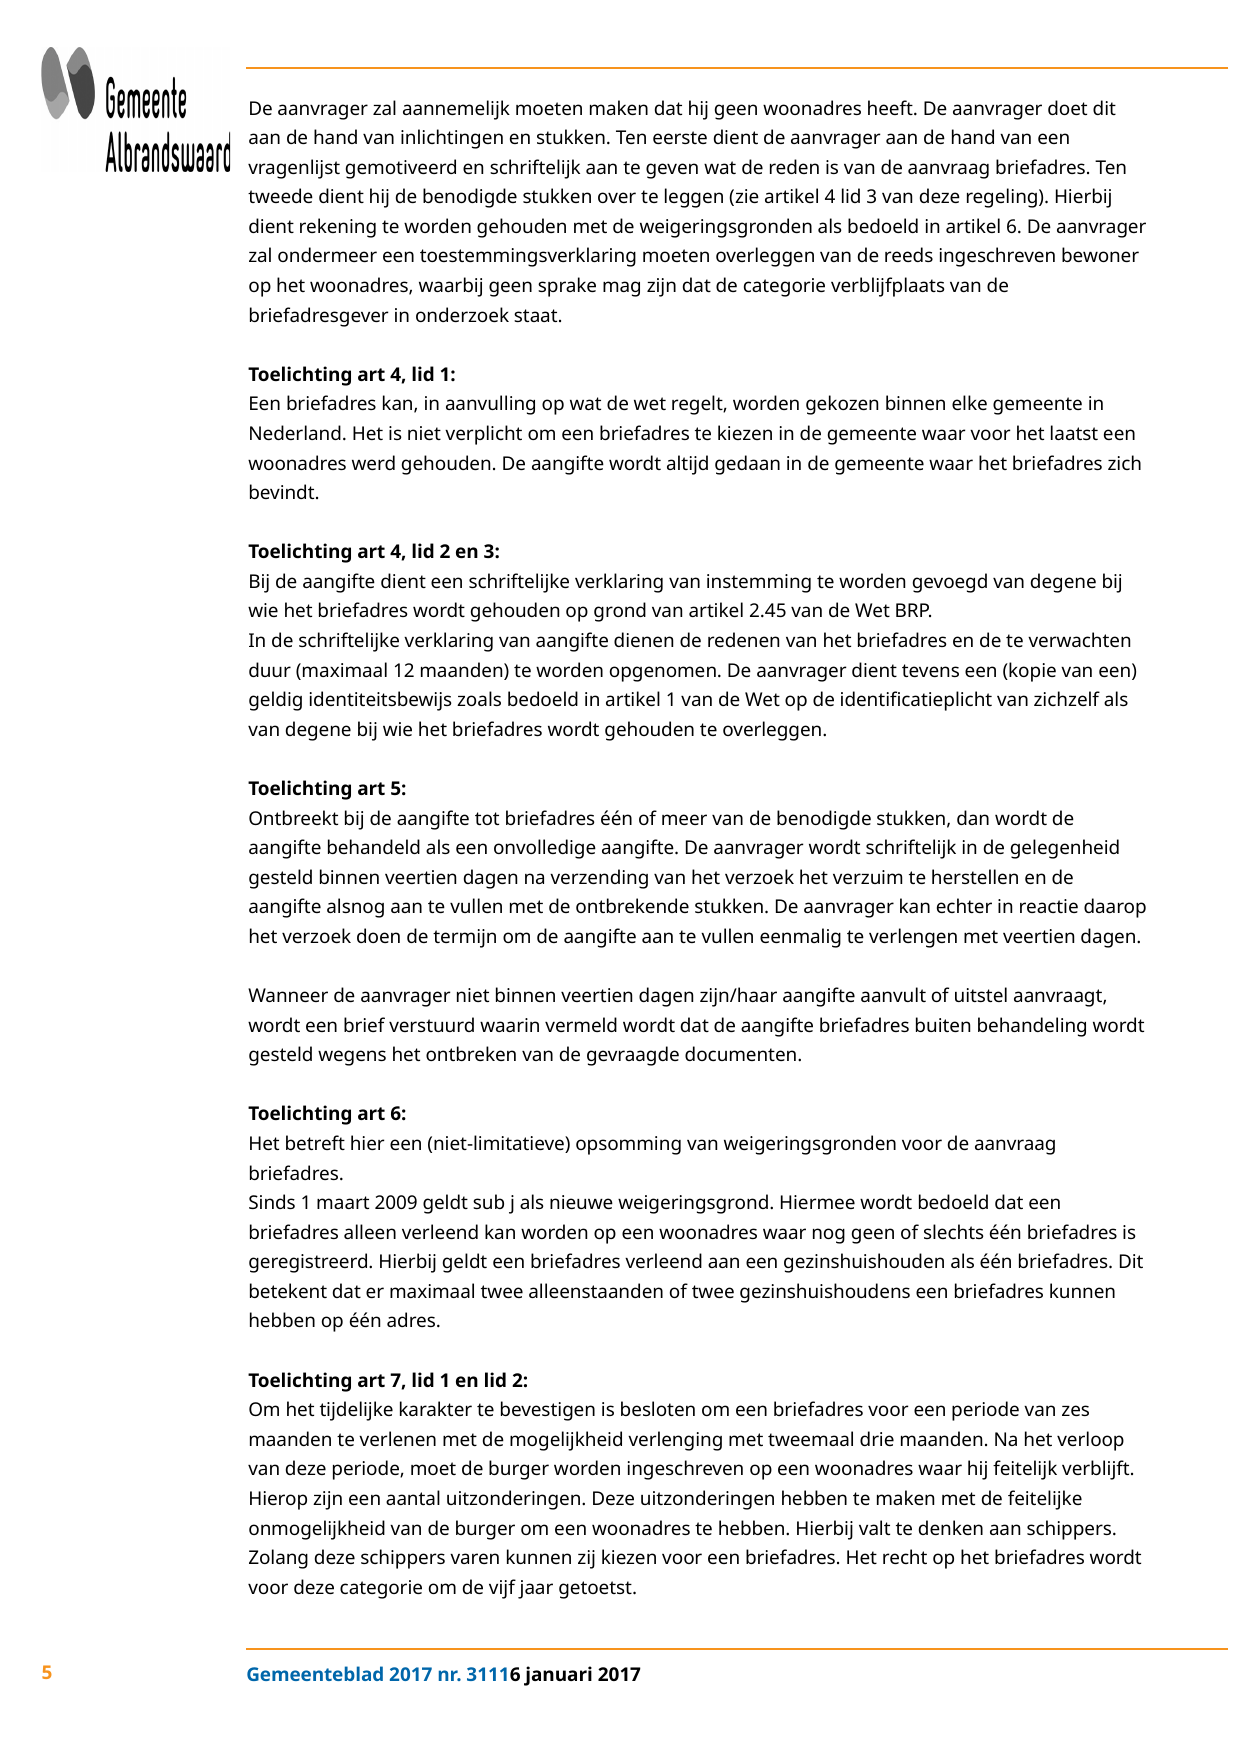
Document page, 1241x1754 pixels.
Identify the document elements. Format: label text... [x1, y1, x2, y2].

picture [41, 47, 231, 172]
text Toelichting art 5: [248, 775, 1152, 801]
text Toelichting art 7, lid 1 en lid 2: [248, 1367, 1152, 1393]
text Bij de aangifte dient een schriftelijke verklaring van instemming te worden gevoegd van degene bij wie het briefadres wordt gehouden op grond van artikel 2.45 van de Wet BRP. [248, 568, 1152, 623]
text Sinds 1 maart 2009 geldt sub j als nieuwe weigeringsgrond. Hiermee wordt bedoeld dat een briefadres alleen verleend kan worden op een woonadres waar nog geen of slechts één briefadres is geregistreerd. Hierbij geldt een briefadres verleend aan een gezinshuishouden als één briefadres. Dit betekent dat er maximaal twee alleenstaanden of twee gezinshuishoudens een briefadres kunnen hebben op één adres. [248, 1189, 1152, 1333]
text Om het tijdelijke karakter te bevestigen is besloten om een briefadres voor een periode van zes maanden te verlenen met de mogelijkheid verlenging met tweemaal drie maanden. Na het verloop van deze periode, moet de burger worden ingeschreven op een woonadres waar hij feitelijk verblijft. [248, 1396, 1152, 1481]
text Toelichting art 6: [248, 1101, 1152, 1126]
text Toelichting art 4, lid 1: [248, 361, 1152, 387]
text De aanvrager zal aannemelijk moeten maken dat hij geen woonadres heeft. De aanvrager doet dit aan de hand van inlichtingen en stukken. Ten eerste dient de aanvrager aan de hand van een vragenlijst gemotiveerd en schriftelijk aan te geven wat de reden is van de aanvraag briefadres. Ten tweede dient hij de benodigde stukken over te leggen (zie artikel 4 lid 3 van deze regeling). Hierbij dient rekening te worden gehouden met de weigeringsgronden als bedoeld in artikel 6. De aanvrager zal ondermeer een toestemmingsverklaring moeten overleggen van de reeds ingeschreven bewoner op het woonadres, waarbij geen sprake mag zijn dat de categorie verblijfplaats van de briefadresgever in onderzoek staat. [248, 95, 1152, 328]
text Toelichting art 4, lid 2 en 3: [248, 538, 1152, 564]
text Hierop zijn een aantal uitzonderingen. Deze uitzonderingen hebben te maken met de feitelijke onmogelijkheid van de burger om een woonadres te hebben. Hierbij valt te denken aan schippers. Zolang deze schippers varen kunnen zij kiezen voor een briefadres. Het recht op het briefadres wordt voor deze categorie om de vijf jaar getoetst. [248, 1485, 1152, 1600]
text In de schriftelijke verklaring van aangifte dienen de redenen van het briefadres en de te verwachten duur (maximaal 12 maanden) te worden opgenomen. De aanvrager dient tevens een (kopie van een) geldig identiteitsbewijs zoals bedoeld in artikel 1 van de Wet op de identificatieplicht van zichzelf als van degene bij wie het briefadres wordt gehouden te overleggen. [248, 627, 1152, 742]
text Het betreft hier een (niet-limitatieve) opsomming van weigeringsgronden voor de aanvraag briefadres. [248, 1130, 1152, 1186]
text Ontbreekt bij de aangifte tot briefadres één of meer van de benodigde stukken, dan wordt de aangifte behandeld als een onvolledige aangifte. De aanvrager wordt schriftelijk in de gelegenheid gesteld binnen veertien dagen na verzending van het verzoek het verzuim te herstellen en de aangifte alsnog aan te vullen met de ontbrekende stukken. De aanvrager kan echter in reactie daarop het verzoek doen de termijn om de aangifte aan te vullen eenmalig te verlengen met veertien dagen. [248, 805, 1152, 949]
text Een briefadres kan, in aanvulling op wat de wet regelt, worden gekozen binnen elke gemeente in Nederland. Het is niet verplicht om een briefadres te kiezen in de gemeente waar voor het laatst een woonadres werd gehouden. De aangifte wordt altijd gedaan in de gemeente waar het briefadres zich bevindt. [248, 391, 1152, 505]
text Wanneer de aanvrager niet binnen veertien dagen zijn/haar aangifte aanvult of uitstel aanvraagt, wordt een brief verstuurd waarin vermeld wordt dat de aangifte briefadres buiten behandeling wordt gesteld wegens het ontbreken van de gevraagde documenten. [248, 982, 1152, 1067]
